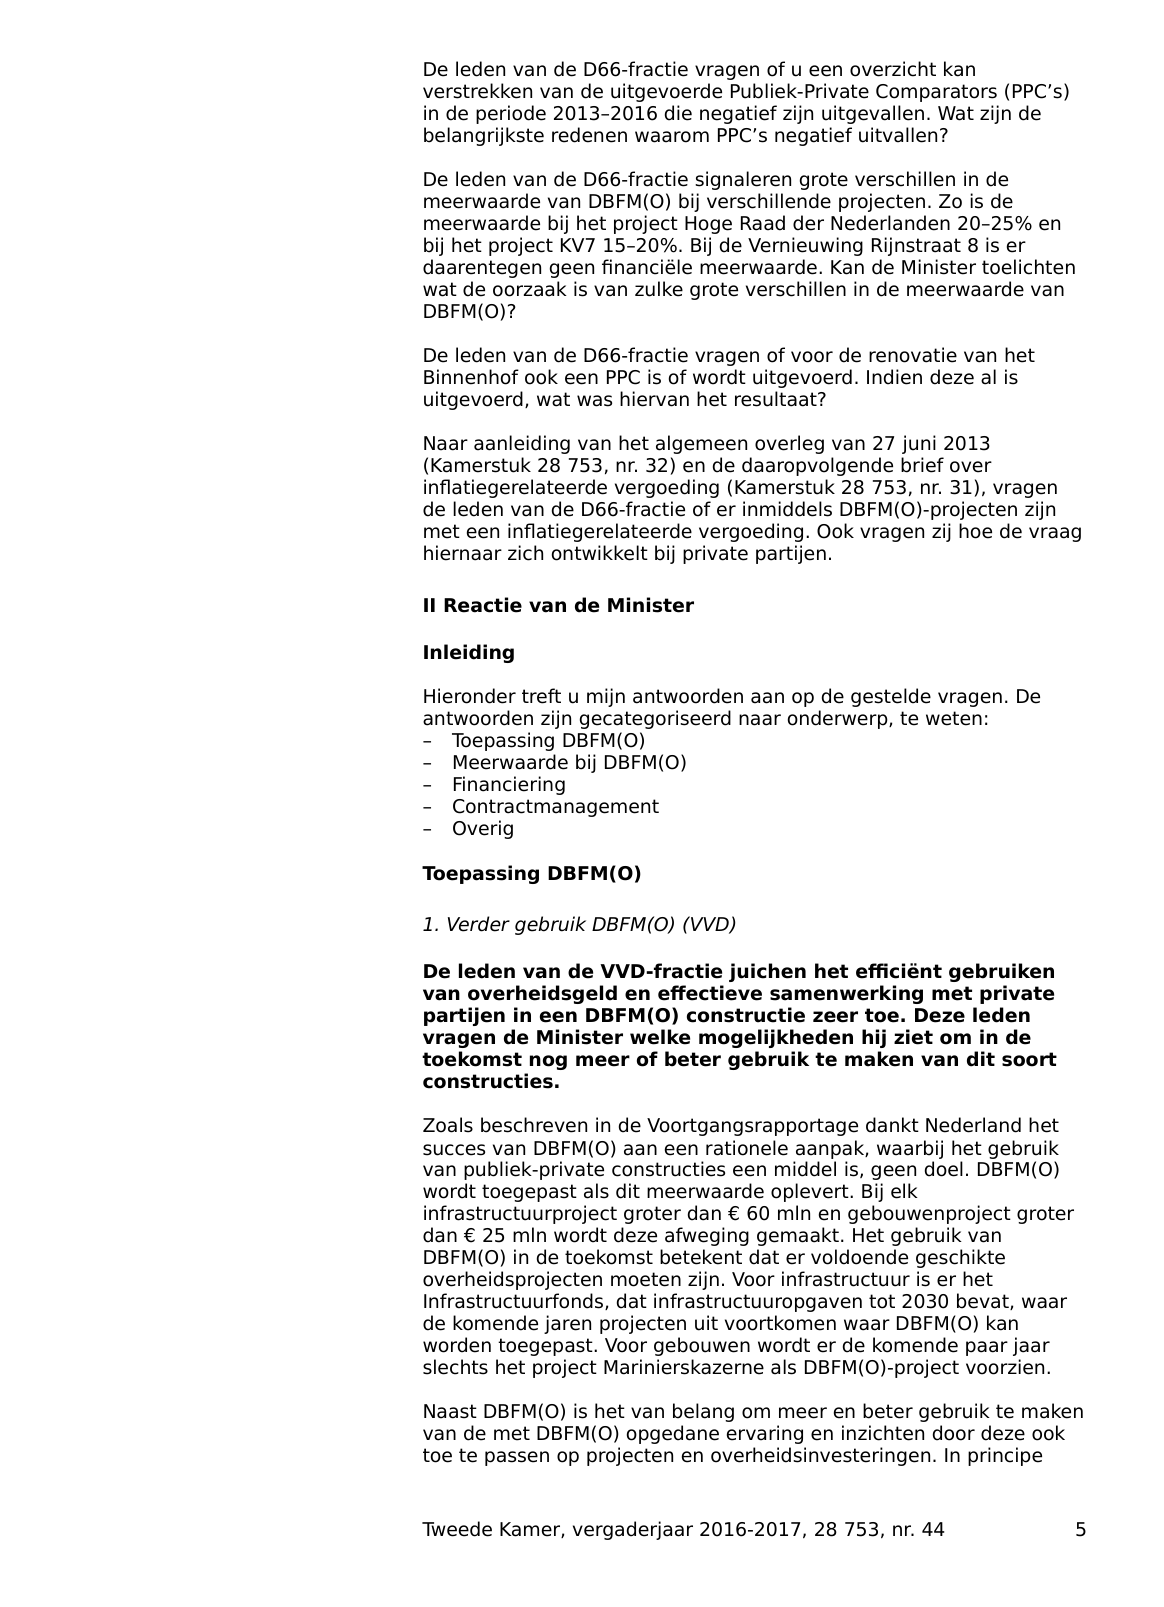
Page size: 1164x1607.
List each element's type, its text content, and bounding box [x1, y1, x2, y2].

text De leden van de D66-fractie vragen of voor de renovatie van het Binnenhof ook een PPC is of wordt uitgevoerd. Indien deze al is uitgevoerd, wat was hiervan het resultaat? [422, 345, 1087, 411]
text Naar aanleiding van het algemeen overleg van 27 juni 2013 (Kamerstuk 28 753, nr. 32) en de daaropvolgende brief over inflatiegerelateerde vergoeding (Kamerstuk 28 753, nr. 31), vragen de leden van de D66-fractie of er inmiddels DBFM(O)-projecten zijn met een inflatiegerelateerde vergoeding. Ook vragen zij hoe de vraag hiernaar zich ontwikkelt bij private partijen. [422, 433, 1087, 565]
text Hieronder treft u mijn antwoorden aan op de gestelde vragen. De antwoorden zijn gecategoriseerd naar onderwerp, te weten: [422, 686, 1087, 730]
subtitle Toepassing DBFM(O) [422, 862, 1087, 884]
text De leden van de D66-fractie signaleren grote verschillen in de meerwaarde van DBFM(O) bij verschillende projecten. Zo is de meerwaarde bij het project Hoge Raad der Nederlanden 20–25% en bij het project KV7 15–20%. Bij de Vernieuwing Rijnstraat 8 is er daarentegen geen financiële meerwaarde. Kan de Minister toelichten wat de oorzaak is van zulke grote verschillen in de meerwaarde van DBFM(O)? [422, 169, 1087, 323]
text – Contractmanagement [422, 796, 1087, 818]
text – Financiering [422, 774, 1087, 796]
text – Overig [422, 818, 1087, 840]
text – Toepassing DBFM(O) [422, 730, 1087, 752]
text – Meerwaarde bij DBFM(O) [422, 752, 1087, 774]
subtitle 1. Verder gebruik DBFM(O) (VVD) [422, 914, 1087, 936]
subtitle II Reactie van de Minister [422, 595, 1087, 617]
text Naast DBFM(O) is het van belang om meer en beter gebruik te maken van de met DBFM(O) opgedane ervaring en inzichten door deze ook toe te passen op projecten en overheidsinvesteringen. In principe [422, 1401, 1087, 1467]
text De leden van de VVD-fractie juichen het efficiënt gebruiken van overheidsgeld en effectieve samenwerking met private partijen in een DBFM(O) constructie zeer toe. Deze leden vragen de Minister welke mogelijkheden hij ziet om in de toekomst nog meer of beter gebruik te maken van dit soort constructies. [422, 961, 1087, 1093]
subtitle Inleiding [422, 642, 1087, 664]
text Zoals beschreven in de Voortgangsrapportage dankt Nederland het succes van DBFM(O) aan een rationele aanpak, waarbij het gebruik van publiek-private constructies een middel is, geen doel. DBFM(O) wordt toegepast als dit meerwaarde oplevert. Bij elk infrastructuurproject groter dan € 60 mln en gebouwenproject groter dan € 25 mln wordt deze afweging gemaakt. Het gebruik van DBFM(O) in de toekomst betekent dat er voldoende geschikte overheidsprojecten moeten zijn. Voor infrastructuur is er het Infrastructuurfonds, dat infrastructuuropgaven tot 2030 bevat, waar de komende jaren projecten uit voortkomen waar DBFM(O) kan worden toegepast. Voor gebouwen wordt er de komende paar jaar slechts het project Marinierskazerne als DBFM(O)-project voorzien. [422, 1115, 1087, 1379]
text De leden van de D66-fractie vragen of u een overzicht kan verstrekken van de uitgevoerde Publiek-Private Comparators (PPC’s) in de periode 2013–2016 die negatief zijn uitgevallen. Wat zijn de belangrijkste redenen waarom PPC’s negatief uitvallen? [422, 59, 1087, 147]
